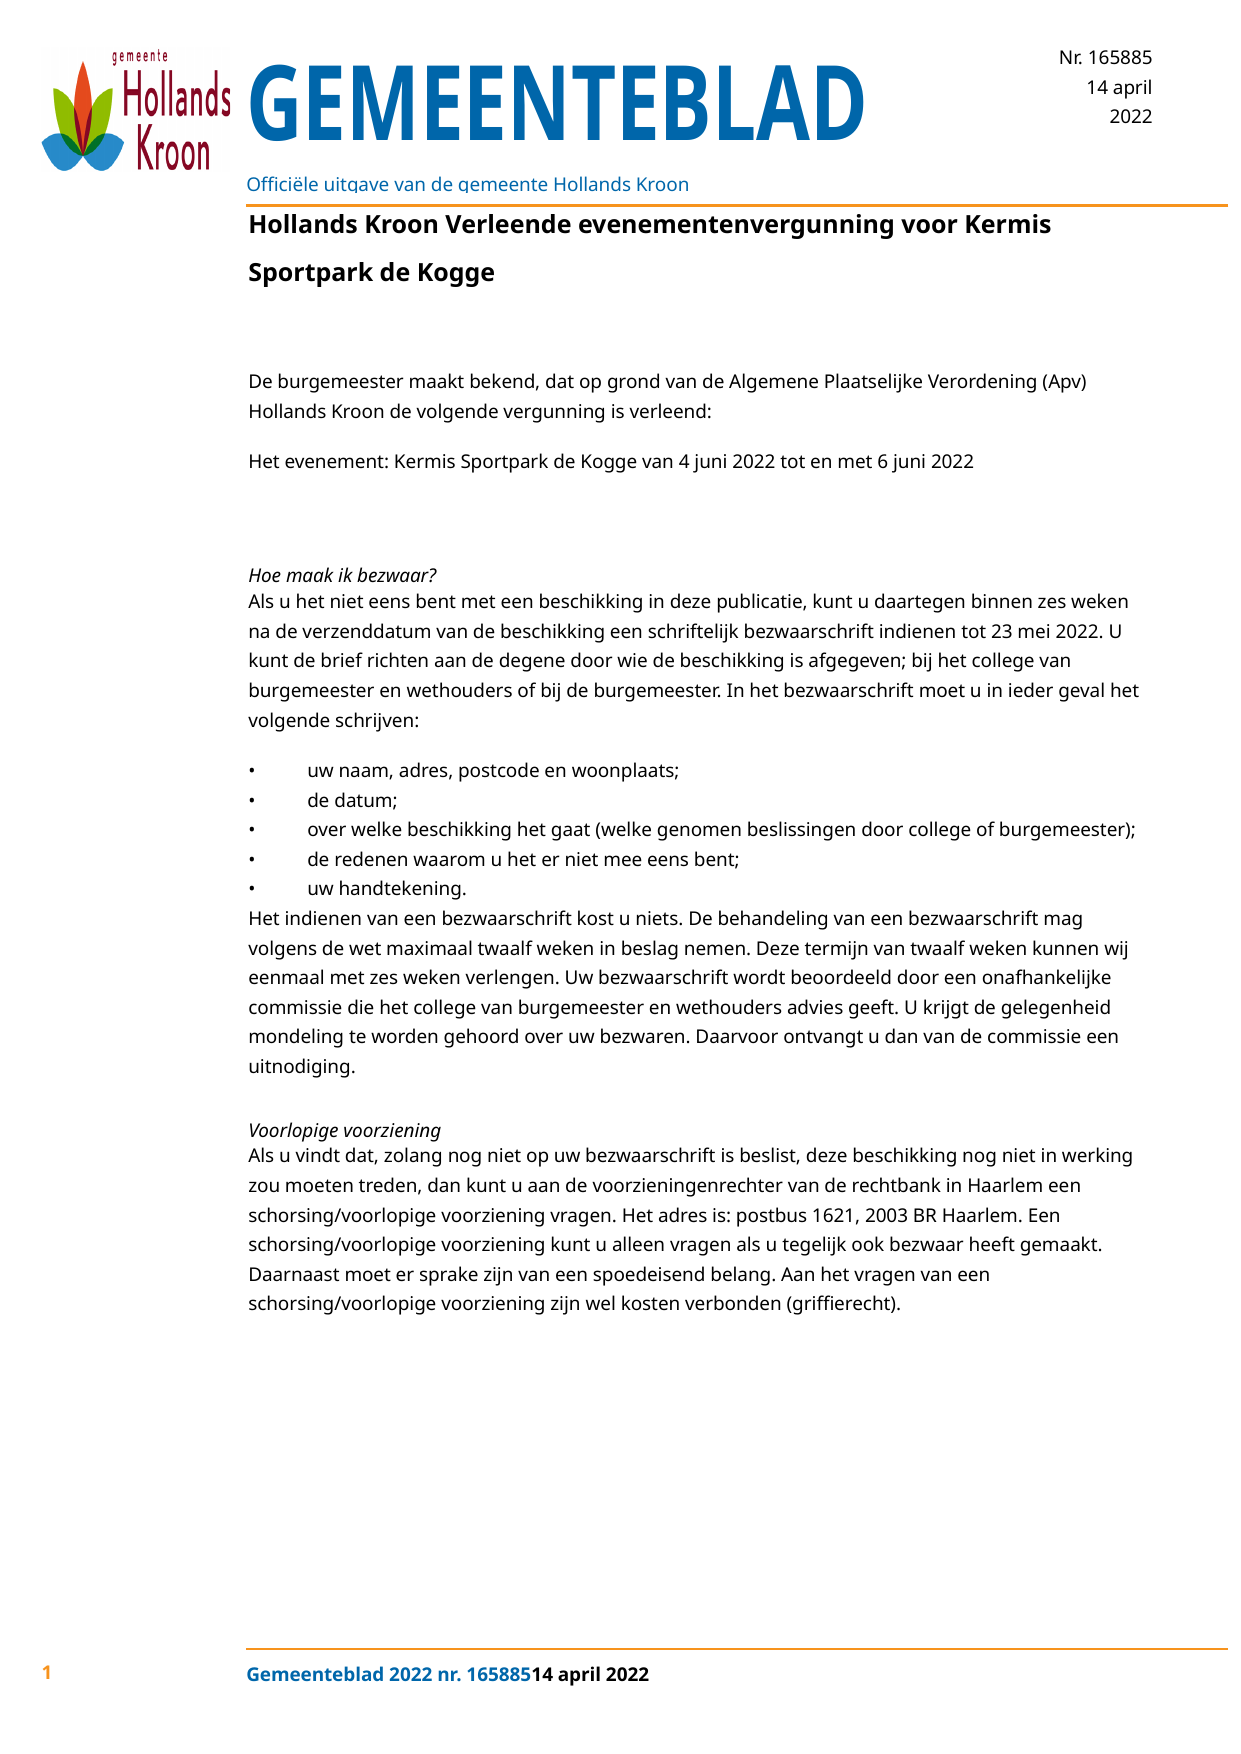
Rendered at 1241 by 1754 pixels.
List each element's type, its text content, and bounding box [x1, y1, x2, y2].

text Als u het niet eens bent met een beschikking in deze publicatie, kunt u daartegen binnen zes weken na de verzenddatum van de beschikking een schriftelijk bezwaarschrift indienen tot 23 mei 2022. U kunt de brief richten aan de degene door wie de beschikking is afgegeven; bij het college van burgemeester en wethouders of bij de burgemeester. In het bezwaarschrift moet u in ieder geval het volgende schrijven: [248, 588, 1152, 732]
text Als u vindt dat, zolang nog niet op uw bezwaarschrift is beslist, deze beschikking nog niet in werking zou moeten treden, dan kunt u aan de voorzieningenrechter van de rechtbank in Haarlem een schorsing/voorlopige voorziening vragen. Het adres is: postbus 1621, 2003 BR Haarlem. Een schorsing/voorlopige voorziening kunt u alleen vragen als u tegelijk ook bezwaar heeft gemaakt. Daarnaast moet er sprake zijn van een spoedeisend belang. Aan het vragen van een schorsing/voorlopige voorziening zijn wel kosten verbonden (griffierecht). [248, 1143, 1152, 1316]
list uw naam, adres, postcode en woonplaats; [248, 757, 1152, 783]
list uw handtekening. [248, 876, 1152, 901]
text Voorlopige voorziening [248, 1117, 1152, 1143]
list de datum; [248, 787, 1152, 812]
text De burgemeester maakt bekend, dat op grond van de Algemene Plaatselijke Verordening (Apv) Hollands Kroon de volgende vergunning is verleend: [248, 368, 1152, 424]
text Hoe maak ik bezwaar? [248, 563, 1152, 588]
picture [41, 47, 231, 172]
text Hollands Kroon Verleende evenementenvergunning voor Kermis Sportpark de Kogge [248, 207, 1152, 288]
text Het indienen van een bezwaarschrift kost u niets. De behandeling van een bezwaarschrift mag volgens de wet maximaal twaalf weken in beslag nemen. Deze termijn van twaalf weken kunnen wij eenmaal met zes weken verlengen. Uw bezwaarschrift wordt beoordeeld door een onafhankelijke commissie die het college van burgemeester en wethouders advies geeft. U krijgt de gelegenheid mondeling te worden gehoord over uw bezwaren. Daarvoor ontvangt u dan van de commissie een uitnodiging. [248, 905, 1152, 1079]
text Het evenement: Kermis Sportpark de Kogge van 4 juni 2022 tot en met 6 juni 2022 [248, 448, 1152, 474]
list de redenen waarom u het er niet mee eens bent; [248, 846, 1152, 872]
list over welke beschikking het gaat (welke genomen beslissingen door college of burgemeester); [248, 816, 1152, 842]
